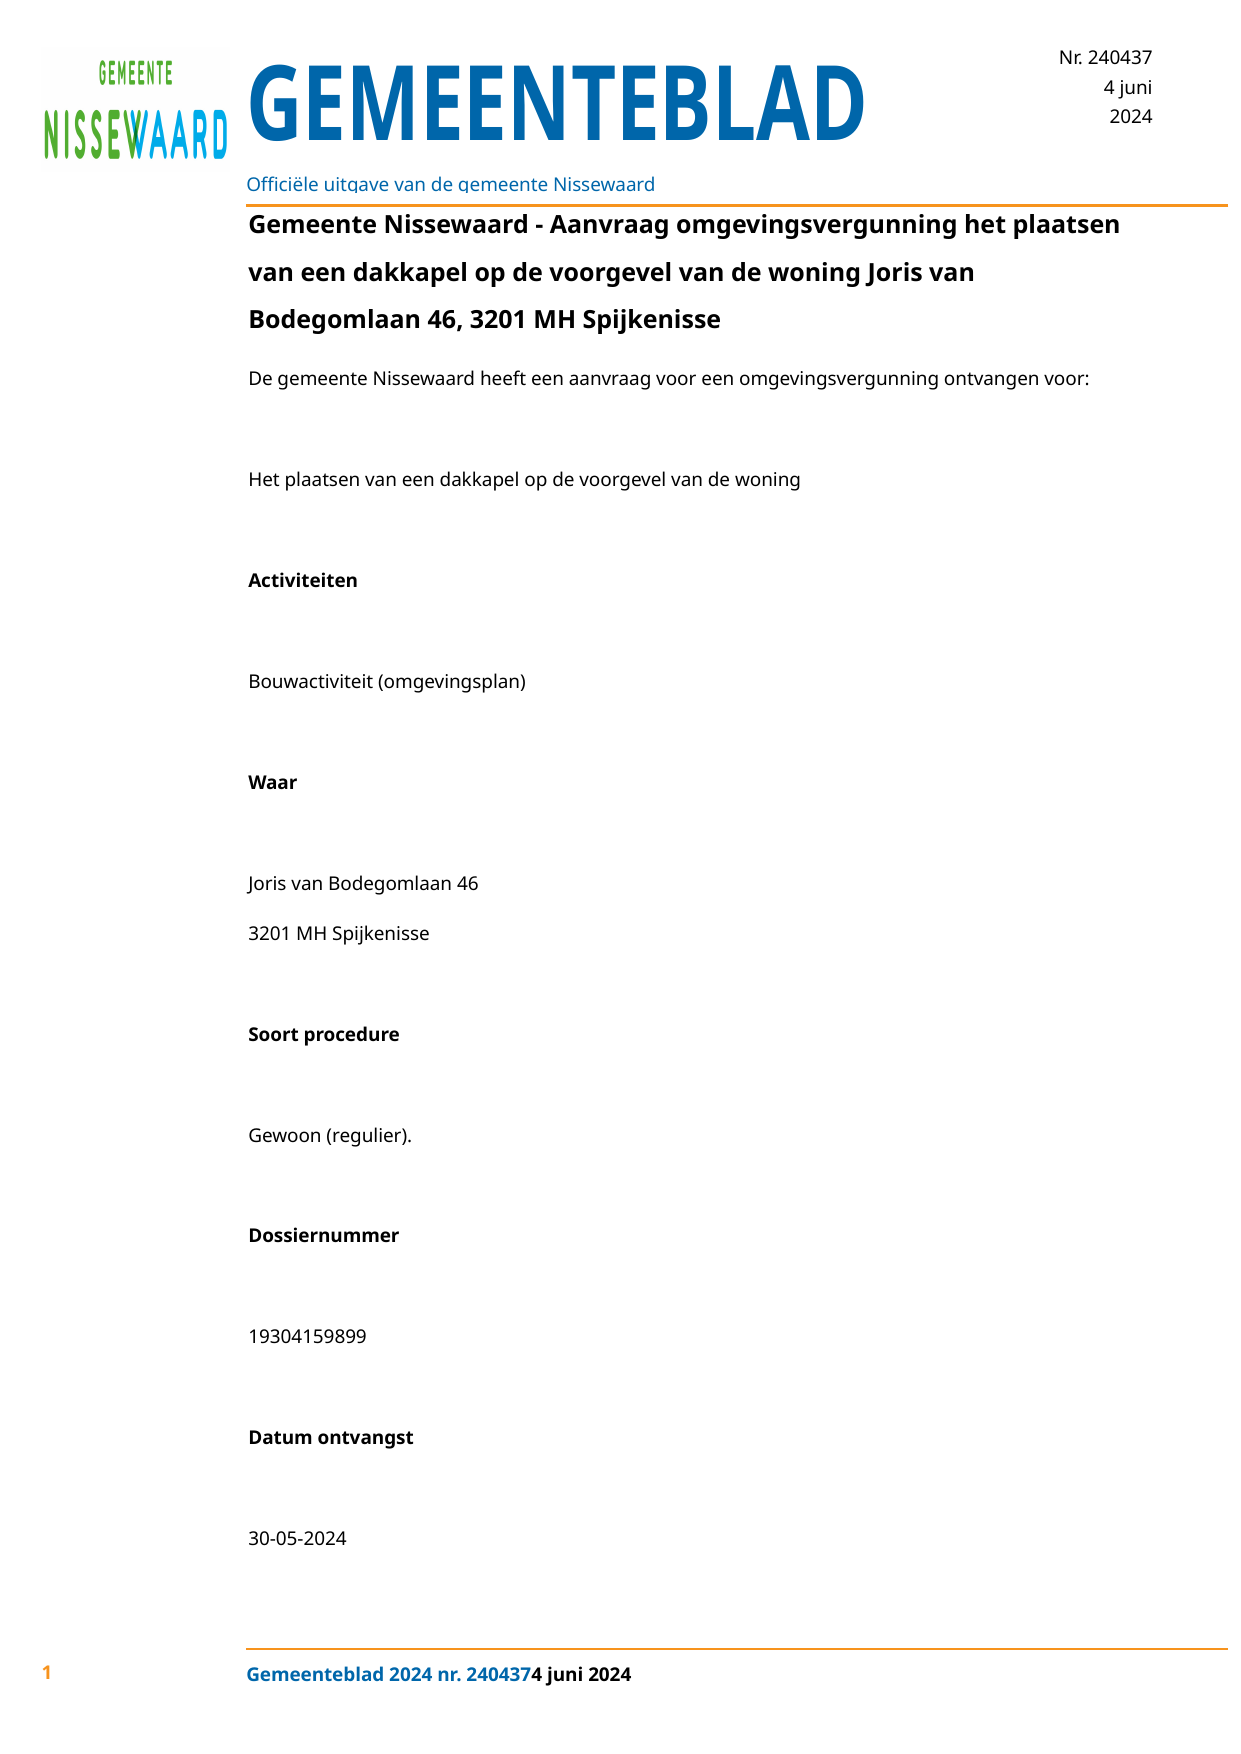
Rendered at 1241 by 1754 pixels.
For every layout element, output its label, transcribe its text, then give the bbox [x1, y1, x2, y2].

picture [41, 47, 231, 172]
text De gemeente Nissewaard heeft een aanvraag voor een omgevingsvergunning ontvangen voor: [248, 366, 1152, 391]
text 19304159899 [248, 1323, 1152, 1349]
text Waar [248, 769, 1152, 794]
text Activiteiten [248, 567, 1152, 593]
text Bouwactiviteit (omgevingsplan) [248, 668, 1152, 694]
text Dossiernummer [248, 1223, 1152, 1248]
text 3201 MH Spijkenisse [248, 920, 1152, 946]
text 30-05-2024 [248, 1525, 1152, 1551]
text Joris van Bodegomlaan 46 [248, 870, 1152, 895]
text Datum ontvangst [248, 1424, 1152, 1450]
text Soort procedure [248, 1021, 1152, 1047]
text Gewoon (regulier). [248, 1122, 1152, 1147]
text Gemeente Nissewaard - Aanvraag omgevingsvergunning het plaatsen van een dakkapel op de voorgevel van de woning Joris van Bodegomlaan 46, 3201 MH Spijkenisse [248, 207, 1152, 336]
text Het plaatsen van een dakkapel op de voorgevel van de woning [248, 466, 1152, 492]
